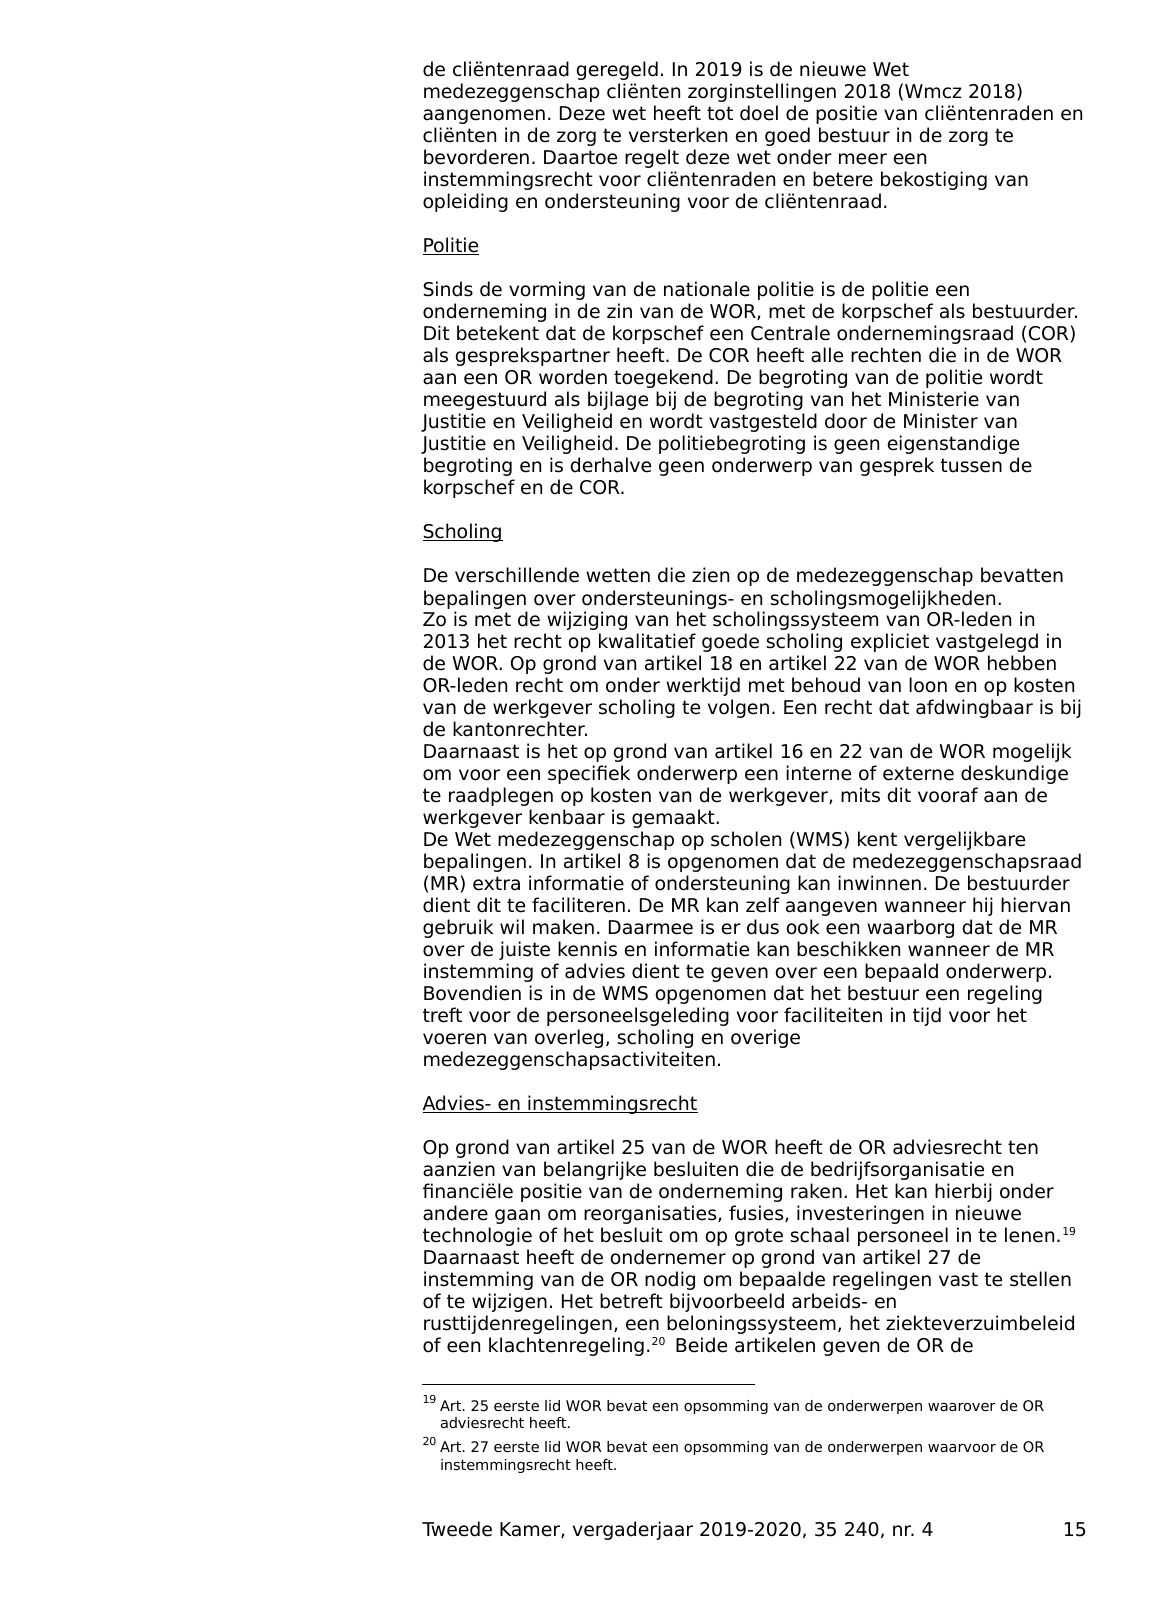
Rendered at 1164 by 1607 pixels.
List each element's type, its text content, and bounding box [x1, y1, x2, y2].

text Op grond van artikel 25 van de WOR heeft de OR adviesrecht ten aanzien van belangrijke besluiten die de bedrijfsorganisatie en financiële positie van de onderneming raken. Het kan hierbij onder andere gaan om reorganisaties, fusies, investeringen in nieuwe technologie of het besluit om op grote schaal personeel in te lenen. Daarnaast heeft de ondernemer op grond van artikel 27 de instemming van de OR nodig om bepaalde regelingen vast te stellen of te wijzigen. Het betreft bijvoorbeeld arbeids- en rusttijdenregelingen, een beloningssysteem, het ziekteverzuimbeleid of een klachtenregeling. Beide artikelen geven de OR de [422, 1137, 1087, 1357]
text De Wet medezeggenschap op scholen (WMS) kent vergelijkbare bepalingen. In artikel 8 is opgenomen dat de medezeggenschapsraad (MR) extra informatie of ondersteuning kan inwinnen. De bestuurder dient dit te faciliteren. De MR kan zelf aangeven wanneer hij hiervan gebruik wil maken. Daarmee is er dus ook een waarborg dat de MR over de juiste kennis en informatie kan beschikken wanneer de MR instemming of advies dient te geven over een bepaald onderwerp. Bovendien is in de WMS opgenomen dat het bestuur een regeling treft voor de personeelsgeleding voor faciliteiten in tijd voor het voeren van overleg, scholing en overige medezeggenschapsactiviteiten. [422, 829, 1087, 1071]
text Zo is met de wijziging van het scholingssysteem van OR-leden in 2013 het recht op kwalitatief goede scholing expliciet vastgelegd in de WOR. Op grond van artikel 18 en artikel 22 van de WOR hebben OR-leden recht om onder werktijd met behoud van loon en op kosten van de werkgever scholing te volgen. Een recht dat afdwingbaar is bij de kantonrechter. [422, 609, 1087, 741]
subtitle Advies- en instemmingsrecht [422, 1093, 1087, 1115]
subtitle Politie [422, 235, 1087, 257]
text de cliëntenraad geregeld. In 2019 is de nieuwe Wet medezeggenschap cliënten zorginstellingen 2018 (Wmcz 2018) aangenomen. Deze wet heeft tot doel de positie van cliëntenraden en cliënten in de zorg te versterken en goed bestuur in de zorg te bevorderen. Daartoe regelt deze wet onder meer een instemmingsrecht voor cliëntenraden en betere bekostiging van opleiding en ondersteuning voor de cliëntenraad. [422, 59, 1087, 213]
text Daarnaast is het op grond van artikel 16 en 22 van de WOR mogelijk om voor een specifiek onderwerp een interne of externe deskundige te raadplegen op kosten van de werkgever, mits dit vooraf aan de werkgever kenbaar is gemaakt. [422, 741, 1087, 829]
text Art. 27 eerste lid WOR bevat een opsomming van de onderwerpen waarvoor de OR instemmingsrecht heeft. [422, 1435, 1087, 1474]
subtitle Scholing [422, 521, 1087, 543]
text De verschillende wetten die zien op de medezeggenschap bevatten bepalingen over ondersteunings- en scholingsmogelijkheden. [422, 565, 1087, 609]
text Sinds de vorming van de nationale politie is de politie een onderneming in de zin van de WOR, met de korpschef als bestuurder. Dit betekent dat de korpschef een Centrale ondernemingsraad (COR) als gesprekspartner heeft. De COR heeft alle rechten die in de WOR aan een OR worden toegekend. De begroting van de politie wordt meegestuurd als bijlage bij de begroting van het Ministerie van Justitie en Veiligheid en wordt vastgesteld door de Minister van Justitie en Veiligheid. De politiebegroting is geen eigenstandige begroting en is derhalve geen onderwerp van gesprek tussen de korpschef en de COR. [422, 279, 1087, 499]
text Art. 25 eerste lid WOR bevat een opsomming van de onderwerpen waarover de OR adviesrecht heeft. [422, 1393, 1087, 1432]
